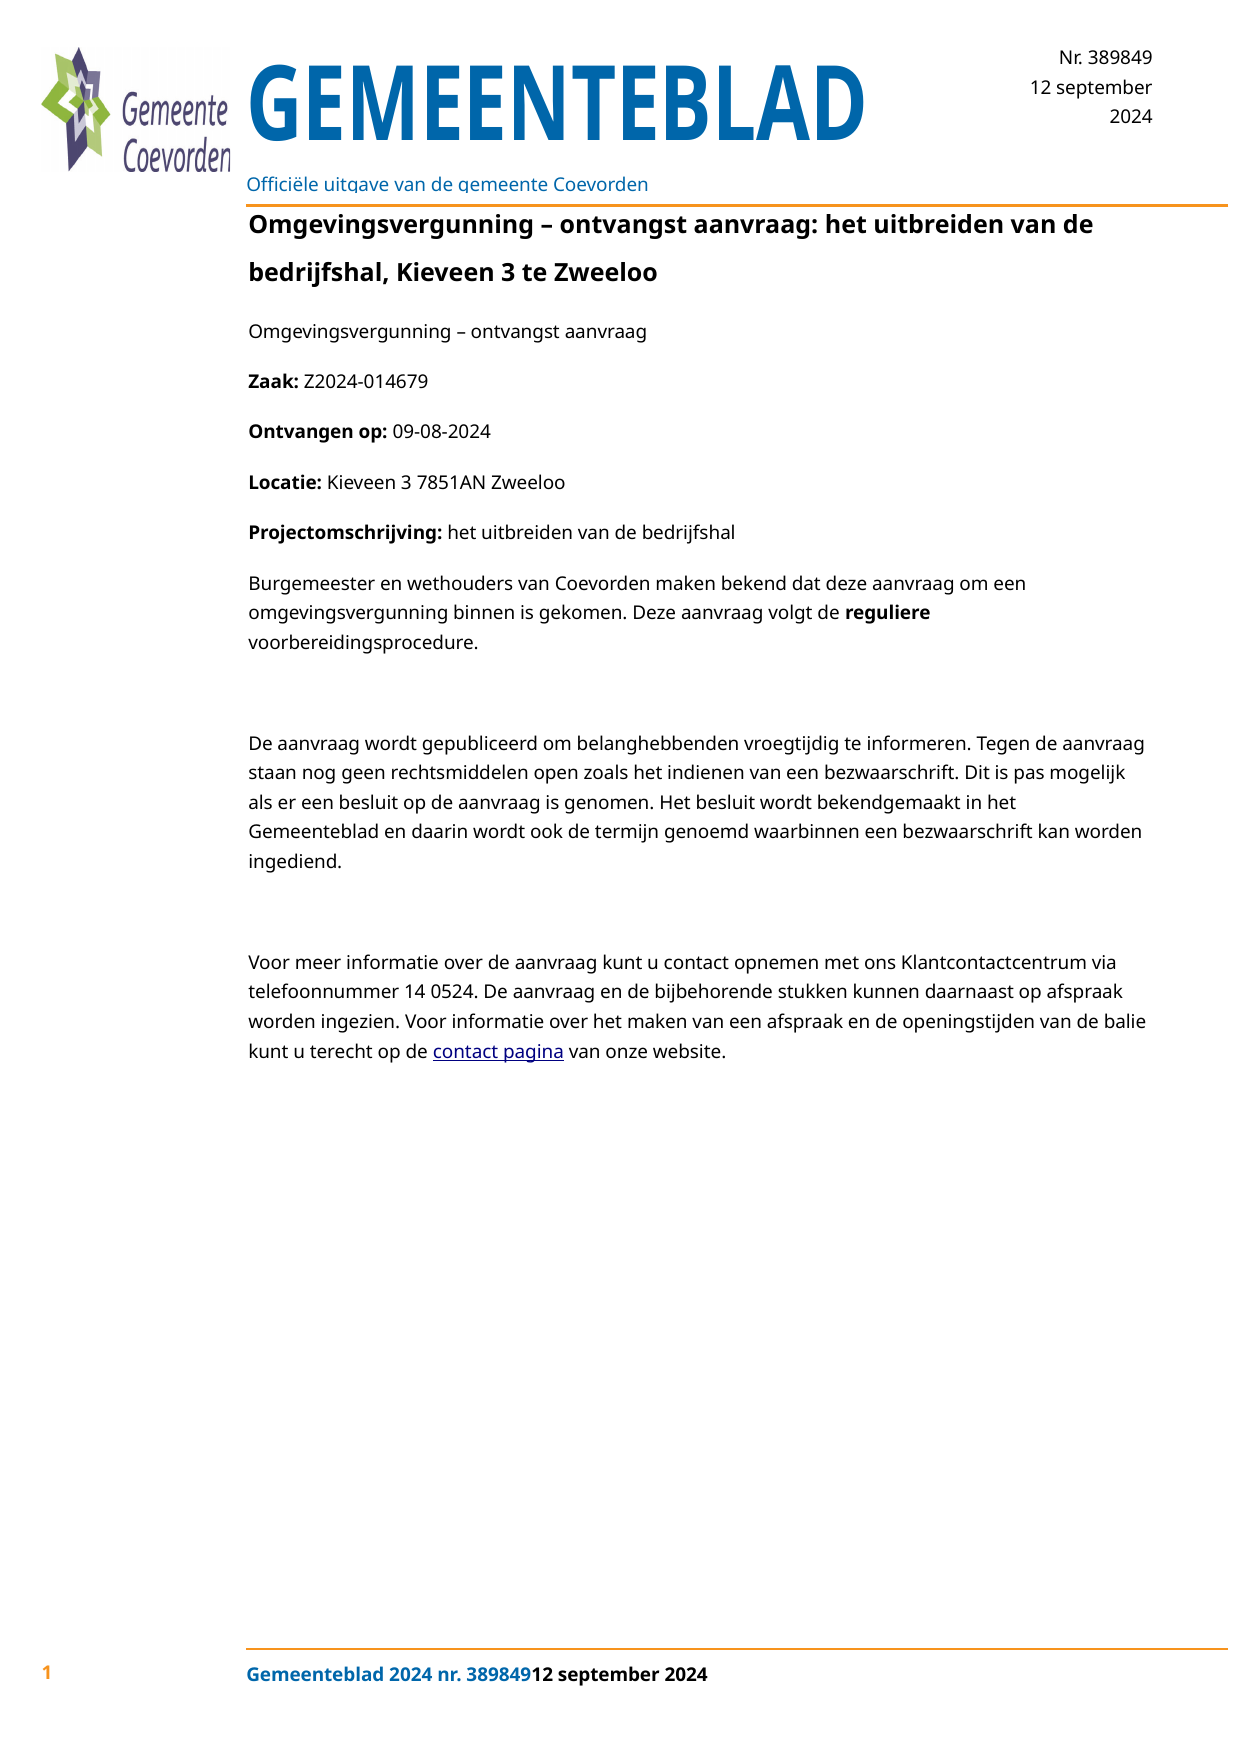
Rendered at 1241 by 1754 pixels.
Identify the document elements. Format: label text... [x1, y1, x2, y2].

text Burgemeester en wethouders van Coevorden maken bekend dat deze aanvraag om een omgevingsvergunning binnen is gekomen. Deze aanvraag volgt de reguliere voorbereidingsprocedure. [248, 570, 1152, 655]
text De aanvraag wordt gepubliceerd om belanghebbenden vroegtijdig te informeren. Tegen de aanvraag staan nog geen rechtsmiddelen open zoals het indienen van een bezwaarschrift. Dit is pas mogelijk als er een besluit op de aanvraag is genomen. Het besluit wordt bekendgemaakt in het Gemeenteblad en daarin wordt ook de termijn genoemd waarbinnen een bezwaarschrift kan worden ingediend. [248, 730, 1152, 874]
picture [41, 47, 231, 172]
text Voor meer informatie over de aanvraag kunt u contact opnemen met ons Klantcontactcentrum via telefoonnummer 14 0524. De aanvraag en de bijbehorende stukken kunnen daarnaast op afspraak worden ingezien. Voor informatie over het maken van een afspraak en de openingstijden van de balie kunt u terecht op de contact pagina van onze website. [248, 949, 1152, 1064]
text Zaak: Z2024-014679 [248, 368, 1152, 394]
text Ontvangen op: 09-08-2024 [248, 419, 1152, 444]
text Projectomschrijving: het uitbreiden van de bedrijfshal [248, 519, 1152, 545]
text Omgevingsvergunning – ontvangst aanvraag: het uitbreiden van de bedrijfshal, Kieveen 3 te Zweeloo [248, 207, 1152, 288]
text Locatie: Kieveen 3 7851AN Zweeloo [248, 469, 1152, 495]
text Omgevingsvergunning – ontvangst aanvraag [248, 318, 1152, 344]
